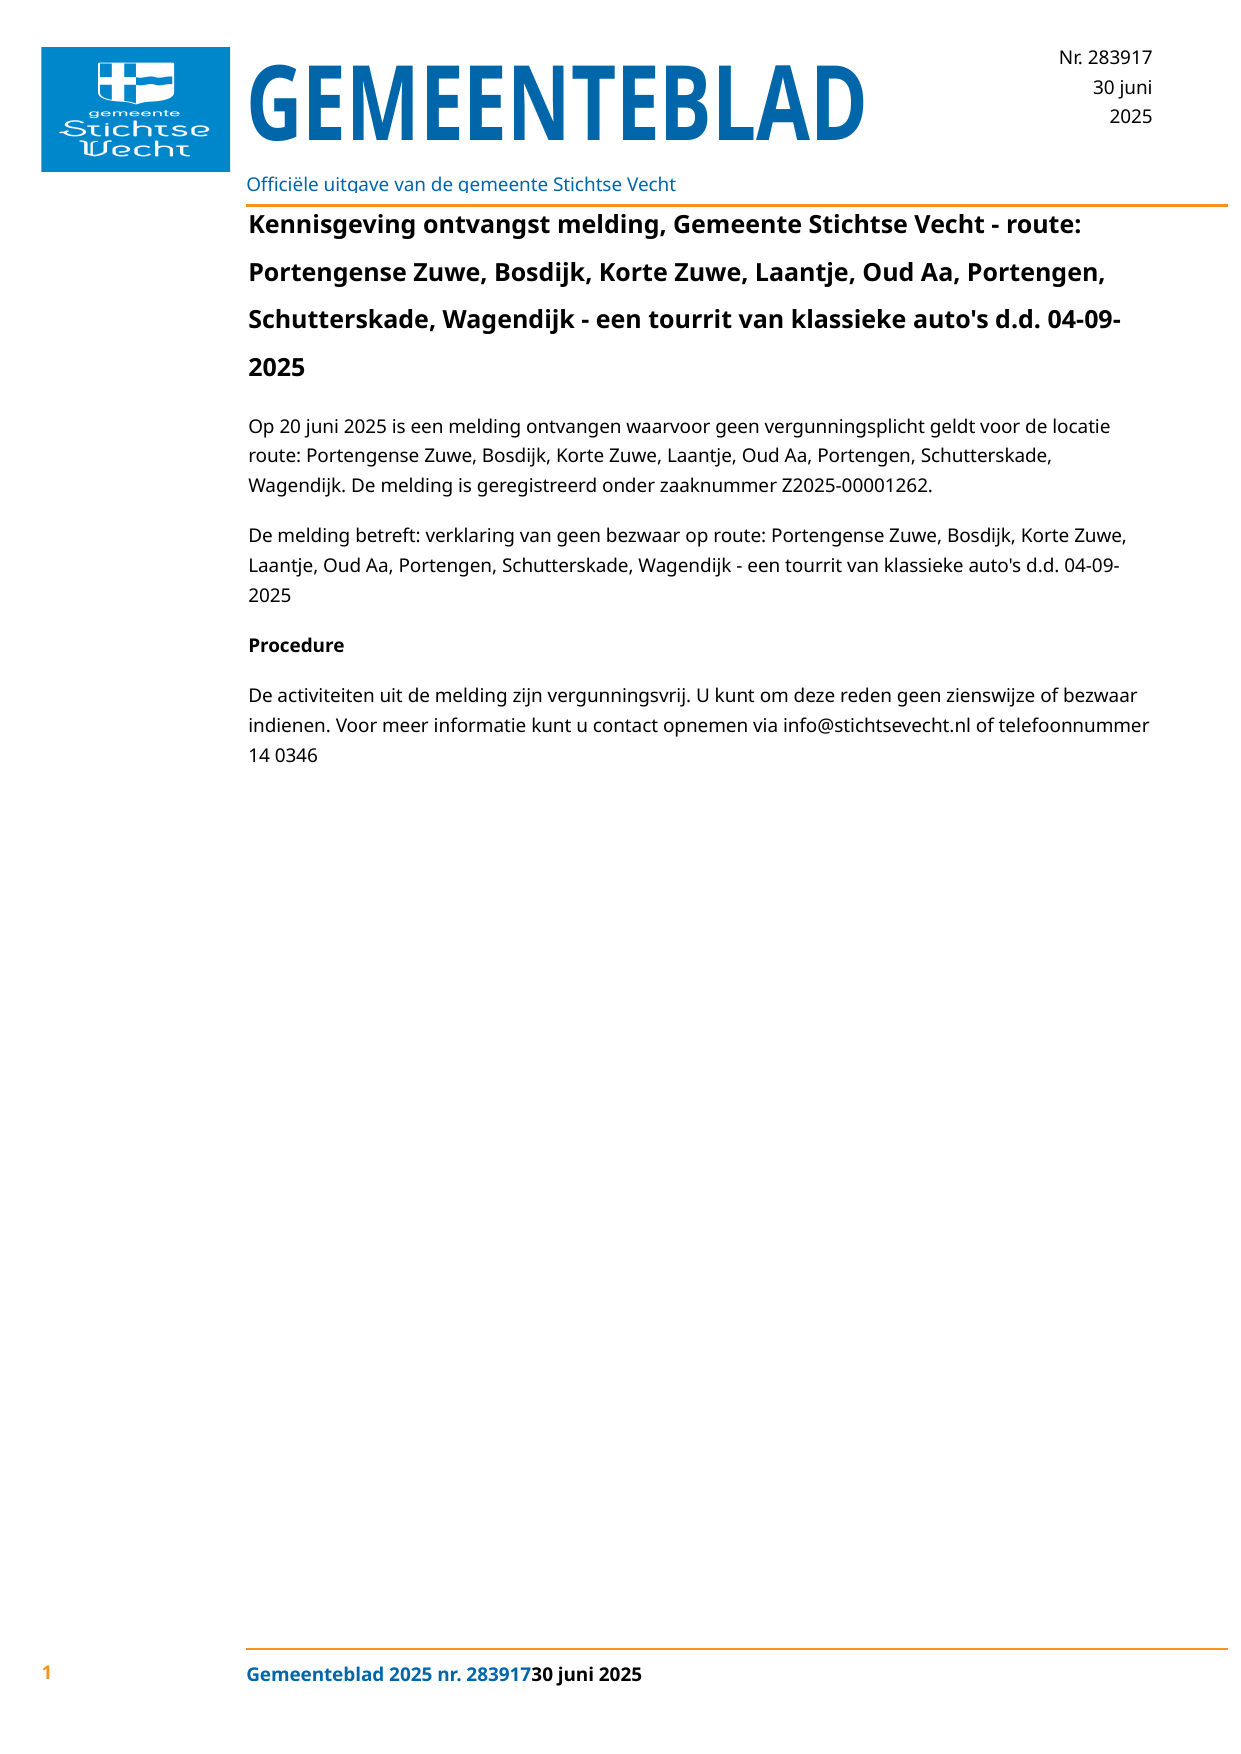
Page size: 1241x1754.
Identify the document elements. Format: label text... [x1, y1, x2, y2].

text De melding betreft: verklaring van geen bezwaar op route: Portengense Zuwe, Bosdijk, Korte Zuwe, Laantje, Oud Aa, Portengen, Schutterskade, Wagendijk - een tourrit van klassieke auto's d.d. 04-09-2025 [248, 523, 1152, 608]
text Procedure [248, 632, 1152, 658]
picture [137, 63, 174, 103]
picture [99, 63, 135, 101]
text Op 20 juni 2025 is een melding ontvangen waarvoor geen vergunningsplicht geldt voor de locatie route: Portengense Zuwe, Bosdijk, Korte Zuwe, Laantje, Oud Aa, Portengen, Schutterskade, Wagendijk. De melding is geregistreerd onder zaaknummer Z2025-00001262. [248, 413, 1152, 498]
text De activiteiten uit de melding zijn vergunningsvrij. U kunt om deze reden geen zienswijze of bezwaar indienen. Voor meer informatie kunt u contact opnemen via info@stichtsevecht.nl of telefoonnummer 14 0346 [248, 683, 1152, 768]
text Kennisgeving ontvangst melding, Gemeente Stichtse Vecht - route: Portengense Zuwe, Bosdijk, Korte Zuwe, Laantje, Oud Aa, Portengen, Schutterskade, Wagendijk - een tourrit van klassieke auto's d.d. 04-09-2025 [248, 207, 1152, 384]
